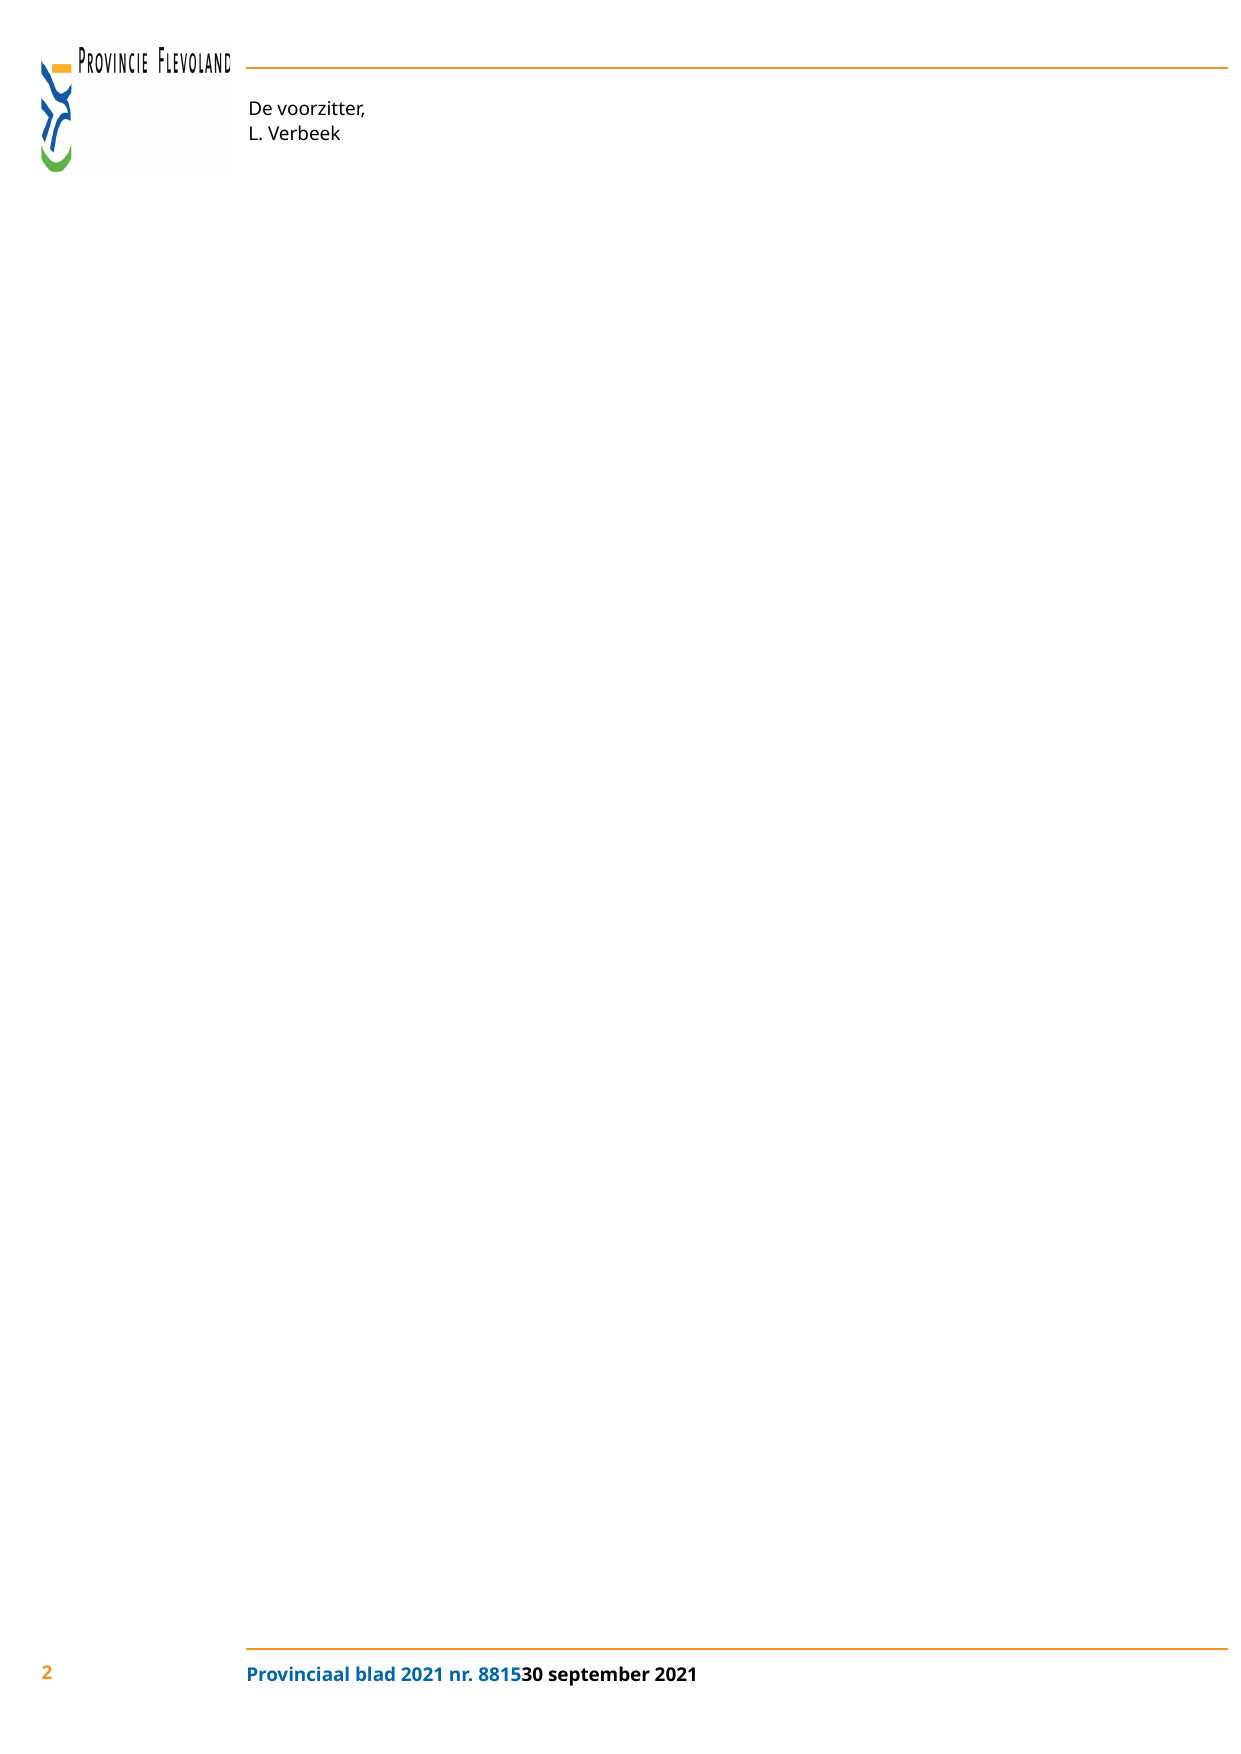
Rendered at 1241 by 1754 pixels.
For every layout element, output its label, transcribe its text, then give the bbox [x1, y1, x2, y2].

text De voorzitter, [248, 95, 1152, 121]
text L. Verbeek [248, 121, 1152, 146]
picture [41, 47, 231, 172]
